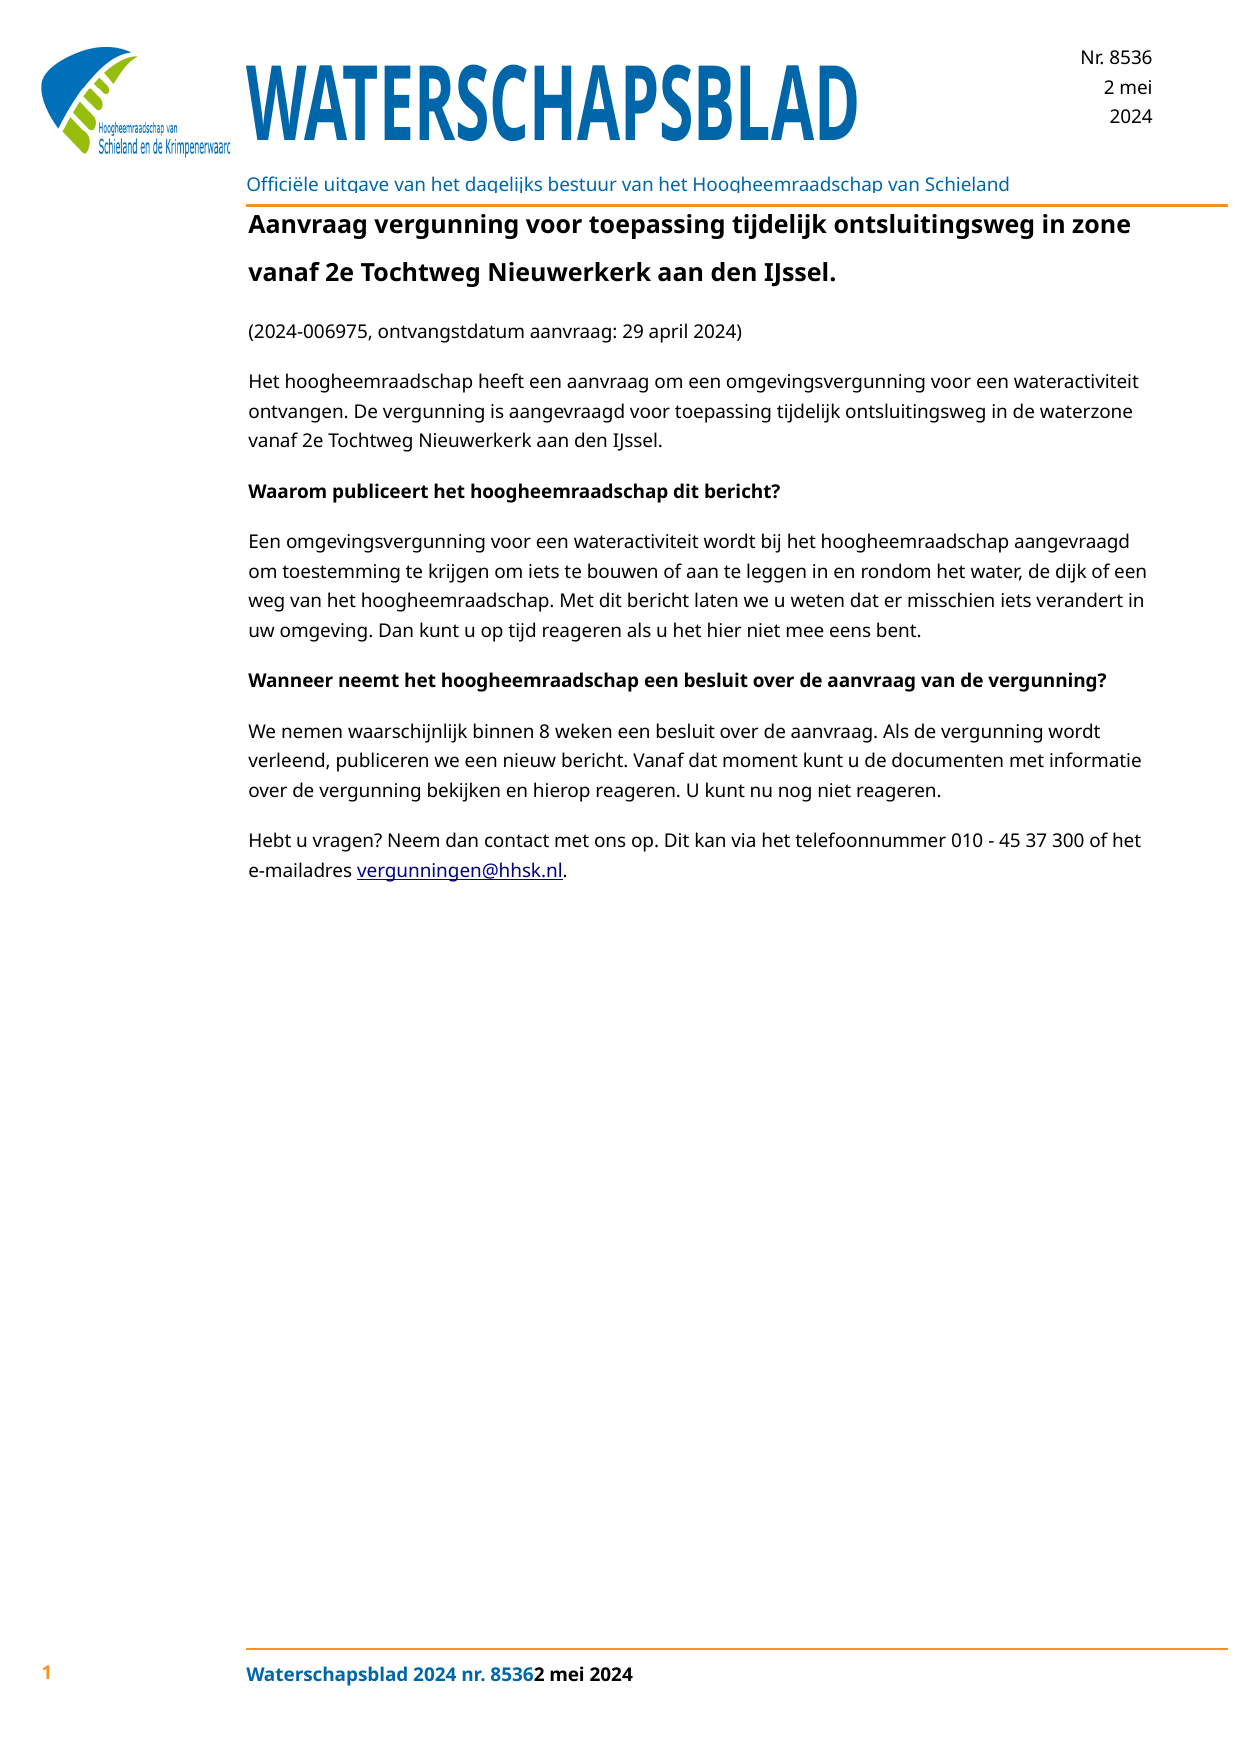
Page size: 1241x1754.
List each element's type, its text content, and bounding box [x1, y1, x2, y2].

text Aanvraag vergunning voor toepassing tijdelijk ontsluitingsweg in zone vanaf 2e Tochtweg Nieuwerkerk aan den IJssel. [248, 207, 1152, 288]
text Hebt u vragen? Neem dan contact met ons op. Dit kan via het telefoonnummer 010 - 45 37 300 of het e-mailadres vergunningen@hhsk.nl. [248, 827, 1152, 883]
text We nemen waarschijnlijk binnen 8 weken een besluit over de aanvraag. Als de vergunning wordt verleend, publiceren we een nieuw bericht. Vanaf dat moment kunt u de documenten met informatie over de vergunning bekijken en hierop reageren. U kunt nu nog niet reageren. [248, 718, 1152, 803]
picture [41, 47, 231, 172]
text Het hoogheemraadschap heeft een aanvraag om een omgevingsvergunning voor een wateractiviteit ontvangen. De vergunning is aangevraagd voor toepassing tijdelijk ontsluitingsweg in de waterzone vanaf 2e Tochtweg Nieuwerkerk aan den IJssel. [248, 368, 1152, 453]
text (2024-006975, ontvangstdatum aanvraag: 29 april 2024) [248, 318, 1152, 344]
text Een omgevingsvergunning voor een wateractiviteit wordt bij het hoogheemraadschap aangevraagd om toestemming te krijgen om iets te bouwen of aan te leggen in en rondom het water, de dijk of een weg van het hoogheemraadschap. Met dit bericht laten we u weten dat er misschien iets verandert in uw omgeving. Dan kunt u op tijd reageren als u het hier niet mee eens bent. [248, 528, 1152, 643]
text Wanneer neemt het hoogheemraadschap een besluit over de aanvraag van de vergunning? [248, 667, 1152, 693]
text Waarom publiceert het hoogheemraadschap dit bericht? [248, 478, 1152, 504]
